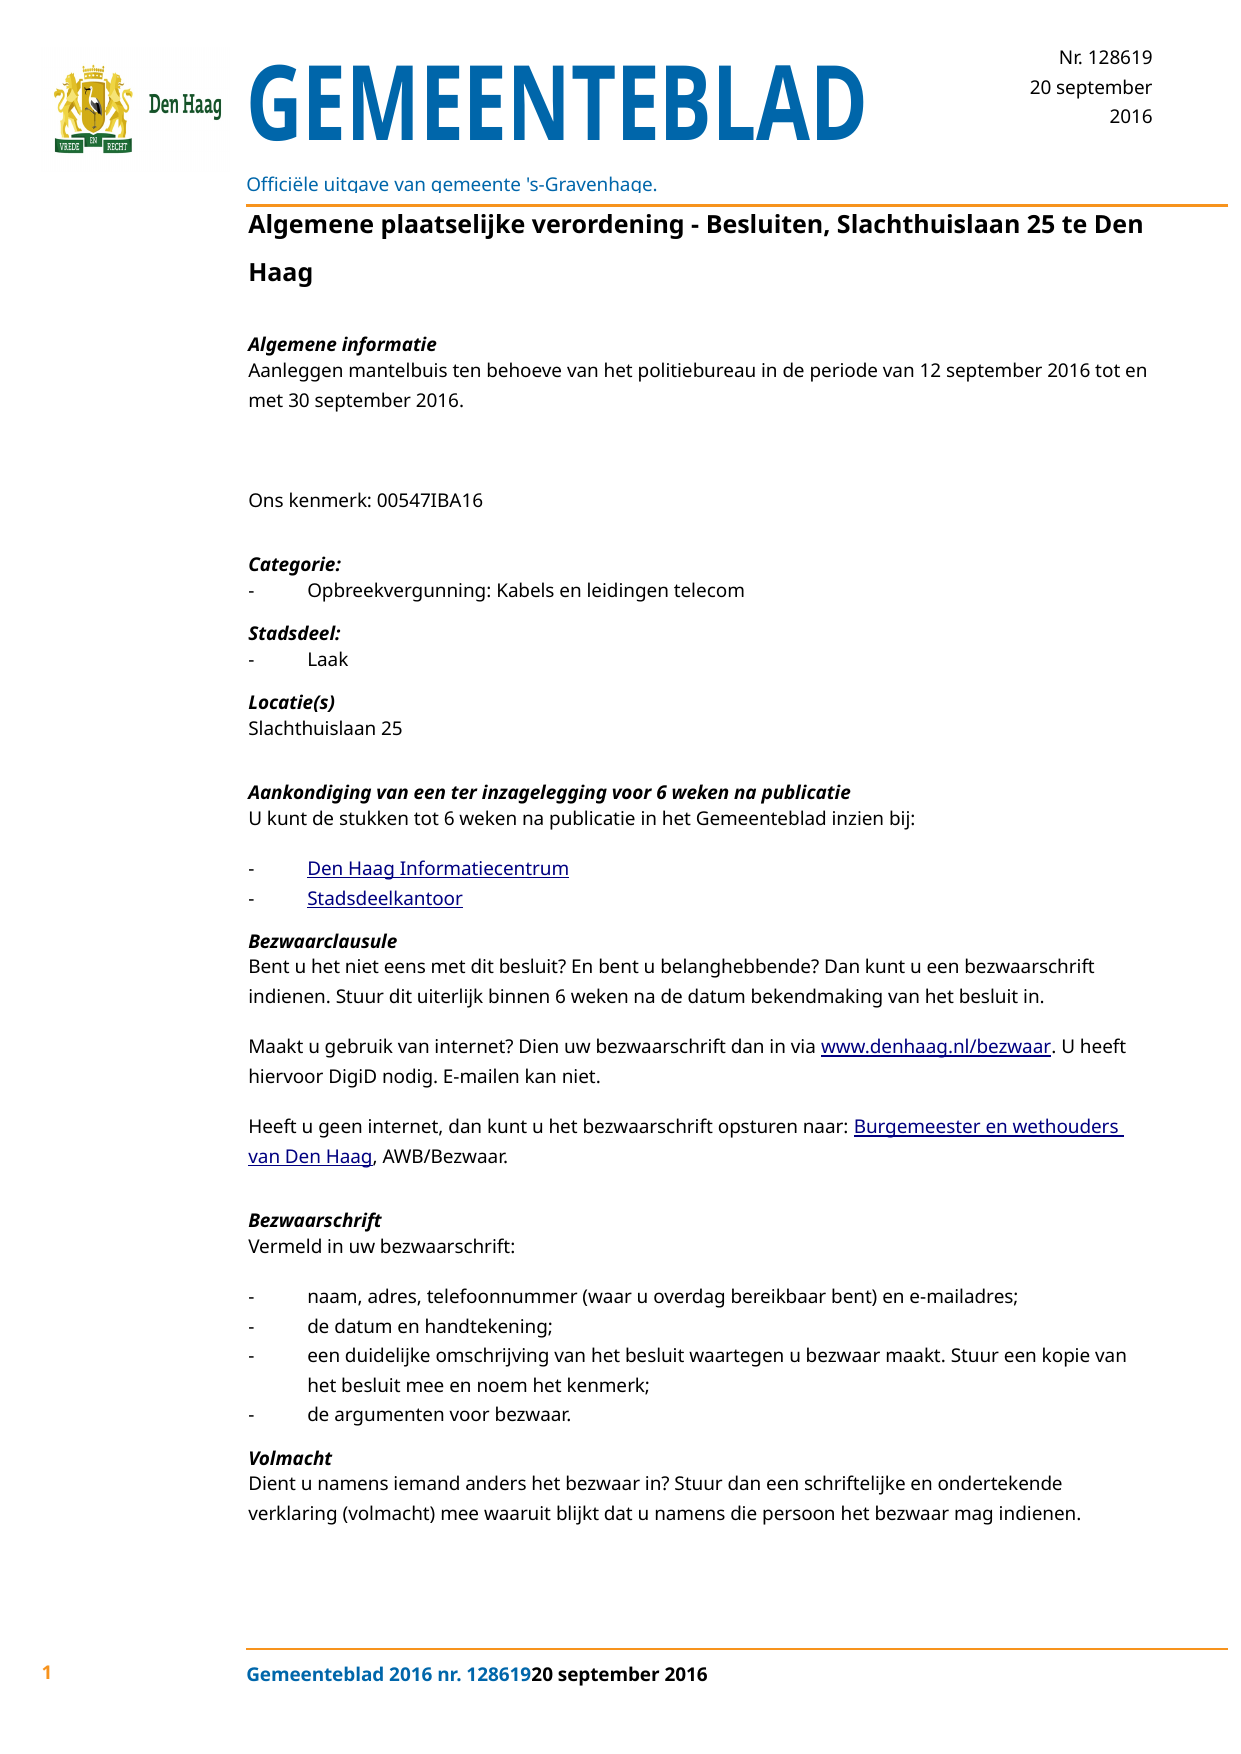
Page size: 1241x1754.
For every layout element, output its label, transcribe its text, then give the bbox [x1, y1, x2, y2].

text Vermeld in uw bezwaarschrift: [248, 1233, 1152, 1258]
list Laak [248, 646, 1152, 672]
picture [41, 47, 231, 172]
list de datum en handtekening; [248, 1313, 1152, 1338]
text Bezwaarclausule [248, 928, 1152, 953]
list Den Haag Informatiecentrum [248, 855, 1152, 881]
text Categorie: [248, 552, 1152, 577]
text Aankondiging van een ter inzagelegging voor 6 weken na publicatie [248, 779, 1152, 805]
text Bent u het niet eens met dit besluit? En bent u belanghebbende? Dan kunt u een bezwaarschrift indienen. Stuur dit uiterlijk binnen 6 weken na de datum bekendmaking van het besluit in. [248, 953, 1152, 1009]
text Ons kenmerk: 00547IBA16 [248, 488, 1152, 513]
text Locatie(s) [248, 689, 1152, 715]
text Aanleggen mantelbuis ten behoeve van het politiebureau in de periode van 12 september 2016 tot en met 30 september 2016. [248, 357, 1152, 412]
text Slachthuislaan 25 [248, 715, 1152, 741]
text Volmacht [248, 1445, 1152, 1470]
text Stadsdeel: [248, 620, 1152, 646]
text Algemene plaatselijke verordening - Besluiten, Slachthuislaan 25 te Den Haag [248, 207, 1152, 288]
text Algemene informatie [248, 331, 1152, 357]
list naam, adres, telefoonnummer (waar u overdag bereikbaar bent) en e-mailadres; [248, 1283, 1152, 1309]
list een duidelijke omschrijving van het besluit waartegen u bezwaar maakt. Stuur een kopie van het besluit mee en noem het kenmerk; [248, 1342, 1152, 1398]
text Dient u namens iemand anders het bezwaar in? Stuur dan een schriftelijke en ondertekende verklaring (volmacht) mee waaruit blijkt dat u namens die persoon het bezwaar mag indienen. [248, 1470, 1152, 1526]
text U kunt de stukken tot 6 weken na publicatie in het Gemeenteblad inzien bij: [248, 805, 1152, 830]
text Bezwaarschrift [248, 1207, 1152, 1233]
list Opbreekvergunning: Kabels en leidingen telecom [248, 577, 1152, 603]
list Stadsdeelkantoor [248, 885, 1152, 910]
text Heeft u geen internet, dan kunt u het bezwaarschrift opsturen naar: Burgemeester en wethouders van Den Haag, AWB/Bezwaar. [248, 1113, 1152, 1169]
text Maakt u gebruik van internet? Dien uw bezwaarschrift dan in via www.denhaag.nl/bezwaar. U heeft hiervoor DigiD nodig. E-mailen kan niet. [248, 1033, 1152, 1089]
list de argumenten voor bezwaar. [248, 1402, 1152, 1427]
